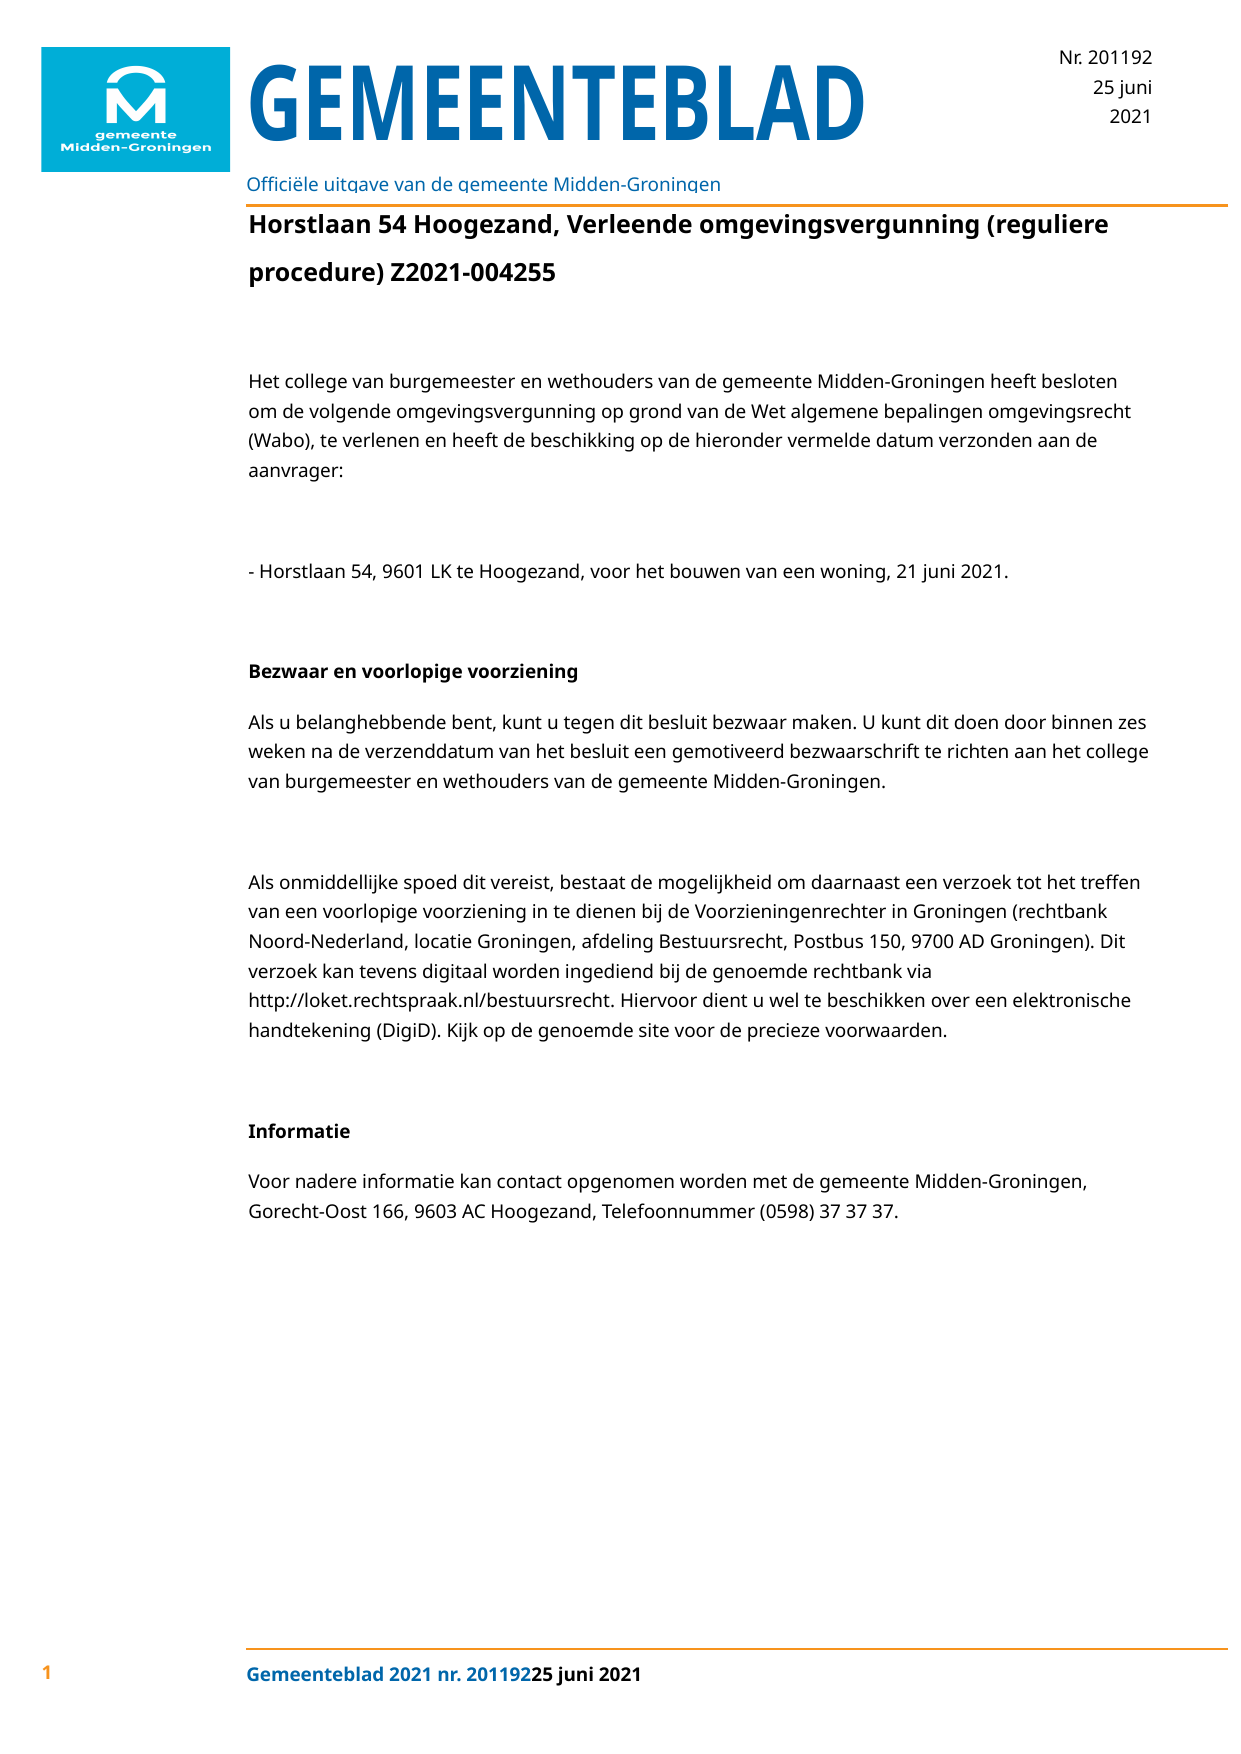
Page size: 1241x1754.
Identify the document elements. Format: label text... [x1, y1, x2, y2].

picture [107, 89, 165, 122]
text - Horstlaan 54, 9601 LK te Hoogezand, voor het bouwen van een woning, 21 juni 2021. [248, 558, 1152, 584]
picture [184, 146, 190, 153]
text Het college van burgemeester en wethouders van de gemeente Midden-Groningen heeft besloten om de volgende omgevingsvergunning op grond van de Wet algemene bepalingen omgevingsrecht (Wabo), te verlenen en heeft de beschikking op de hieronder vermelde datum verzonden aan de aanvrager: [248, 368, 1152, 483]
text Bezwaar en voorlopige voorziening [248, 659, 1152, 684]
text Horstlaan 54 Hoogezand, Verleende omgevingsvergunning (reguliere procedure) Z2021-004255 [248, 207, 1152, 288]
picture [108, 66, 164, 82]
text Informatie [248, 1118, 1152, 1144]
text Als u belanghebbende bent, kunt u tegen dit besluit bezwaar maken. U kunt dit doen door binnen zes weken na de verzenddatum van het besluit een gemotiveerd bezwaarschrift te richten aan het college van burgemeester en wethouders van de gemeente Midden-Groningen. [248, 709, 1152, 794]
text Voor nadere informatie kan contact opgenomen worden met de gemeente Midden-Groningen, Gorecht-Oost 166, 9603 AC Hoogezand, Telefoonnummer (0598) 37 37 37. [248, 1168, 1152, 1224]
text Als onmiddellijke spoed dit vereist, bestaat de mogelijkheid om daarnaast een verzoek tot het treffen van een voorlopige voorziening in te dienen bij de Voorzieningenrechter in Groningen (rechtbank Noord-Nederland, locatie Groningen, afdeling Bestuursrecht, Postbus 150, 9700 AD Groningen). Dit verzoek kan tevens digitaal worden ingediend bij de genoemde rechtbank via http://loket.rechtspraak.nl/bestuursrecht. Hiervoor dient u wel te beschikken over een elektronische handtekening (DigiD). Kijk op de genoemde site voor de precieze voorwaarden. [248, 869, 1152, 1043]
